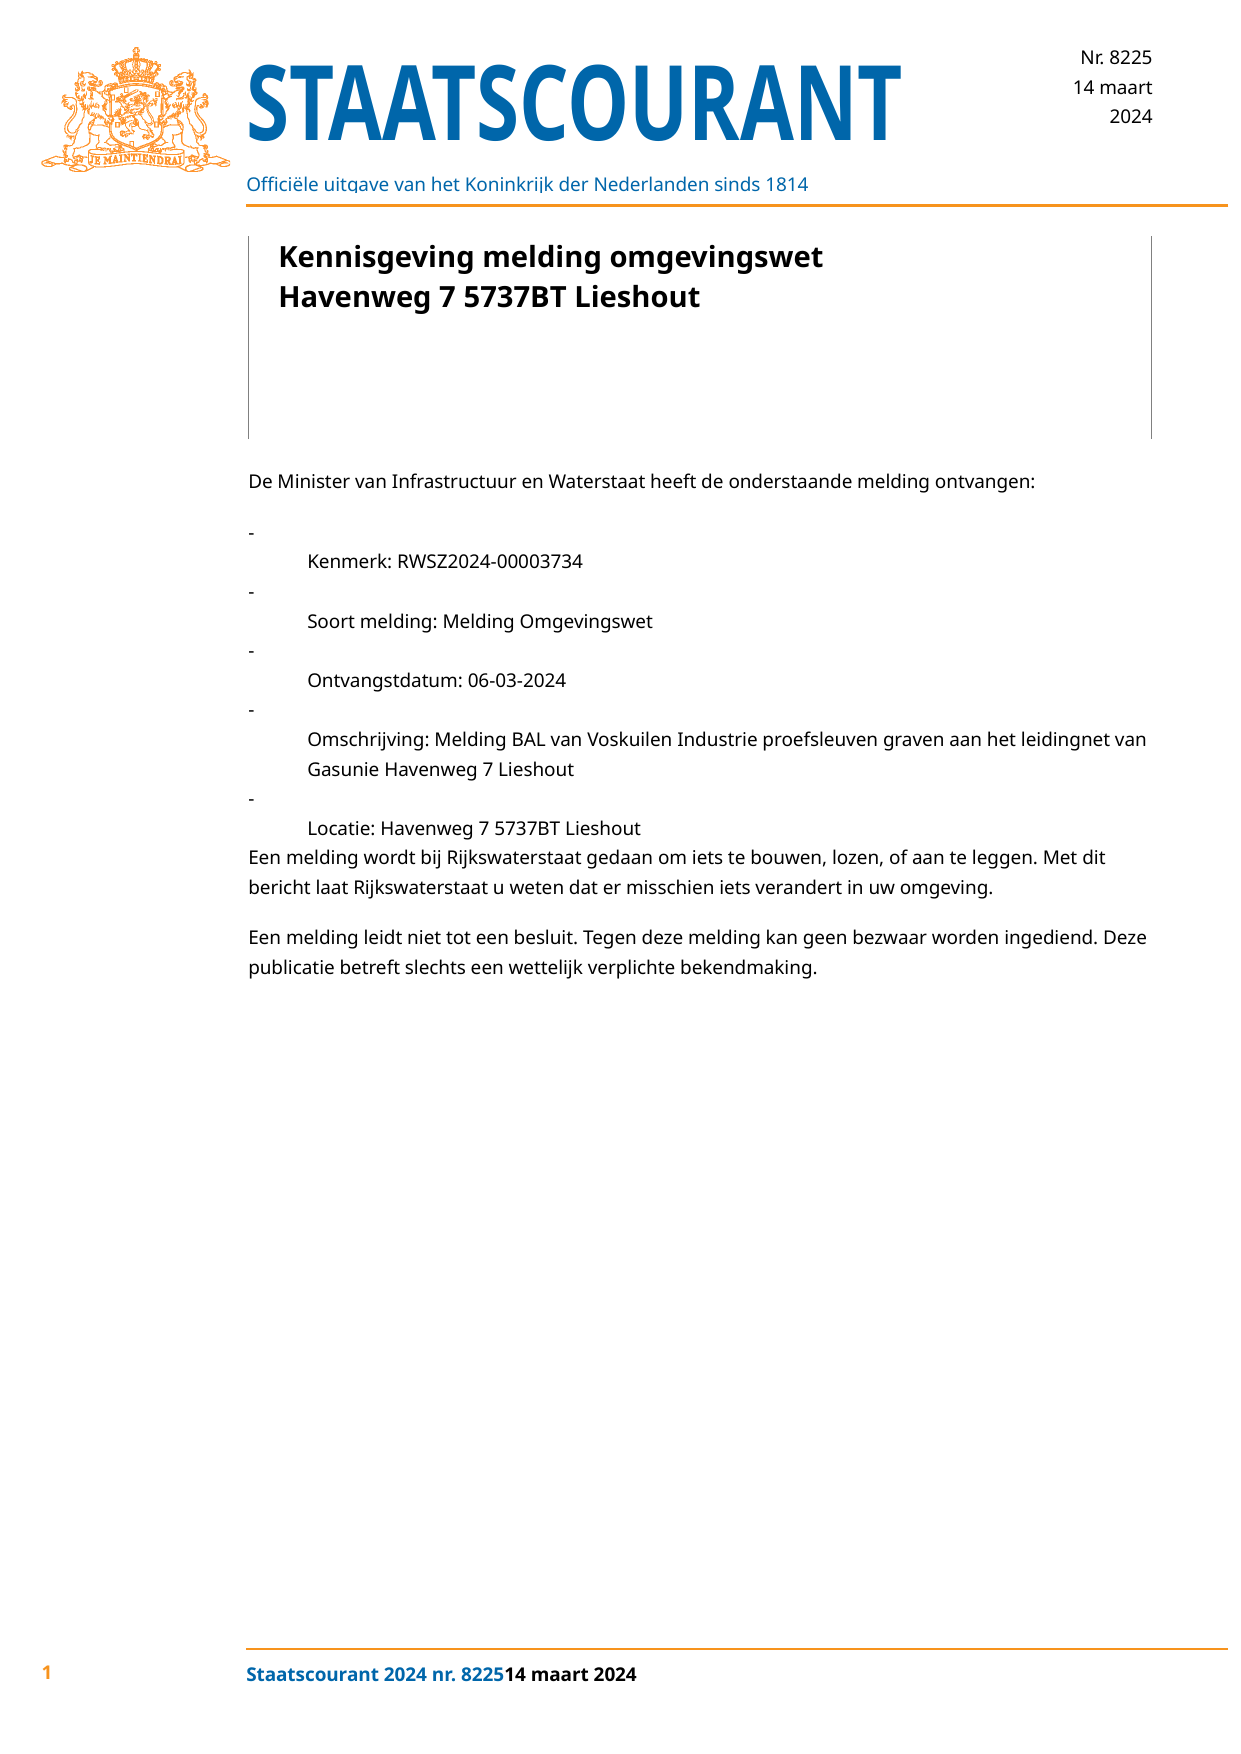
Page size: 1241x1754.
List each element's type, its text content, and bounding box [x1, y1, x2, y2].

list Omschrijving: Melding BAL van Voskuilen Industrie proefsleuven graven aan het leidingnet van Gasunie Havenweg 7 Lieshout [248, 726, 1152, 781]
table_header [850, 236, 912, 413]
list Kenmerk: RWSZ2024-00003734 [248, 549, 1152, 574]
list Locatie: Havenweg 7 5737BT Lieshout [248, 815, 1152, 841]
text Een melding wordt bij Rijkswaterstaat gedaan om iets te bouwen, lozen, of aan te leggen. Met dit bericht laat Rijkswaterstaat u weten dat er misschien iets verandert in uw omgeving. [248, 844, 1152, 900]
text Een melding leidt niet tot een besluit. Tegen deze melding kan geen bezwaar worden ingediend. Deze publicatie betreft slechts een wettelijk verplichte bekendmaking. [248, 924, 1152, 980]
list Soort melding: Melding Omgevingswet [248, 608, 1152, 633]
list Ontvangstdatum: 06-03-2024 [248, 667, 1152, 693]
text De Minister van Infrastructuur en Waterstaat heeft de onderstaande melding ontvangen: [248, 469, 1152, 494]
table_header [1090, 236, 1151, 413]
table_header [850, 414, 1151, 439]
picture [912, 236, 1090, 414]
table_header Kennisgeving melding omgevingswet Havenweg 7 5737BT Lieshout [249, 236, 850, 439]
picture [41, 47, 231, 172]
